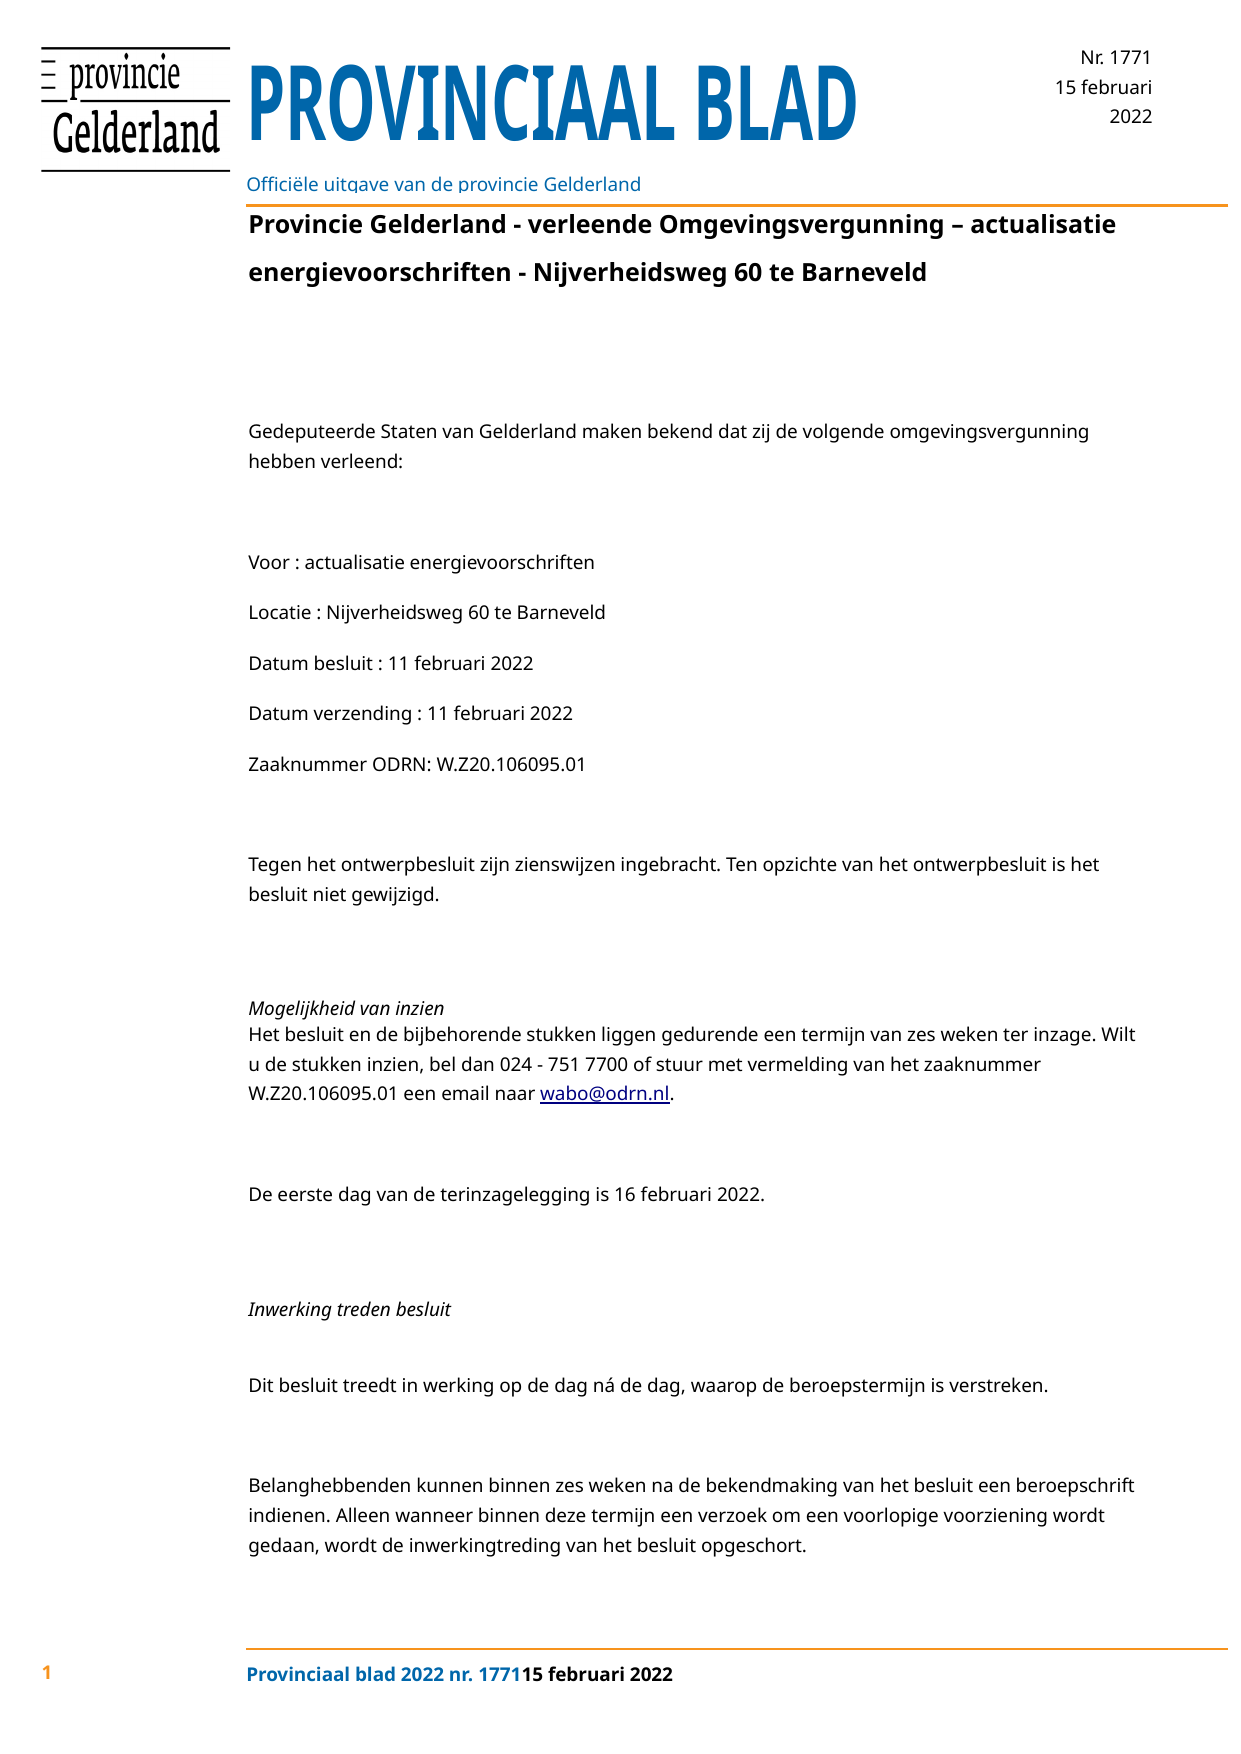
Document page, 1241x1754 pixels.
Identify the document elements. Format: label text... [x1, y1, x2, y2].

text Datum besluit : 11 februari 2022 [248, 650, 1152, 676]
text De eerste dag van de terinzagelegging is 16 februari 2022. [248, 1181, 1152, 1207]
text Locatie : Nijverheidsweg 60 te Barneveld [248, 599, 1152, 625]
text Dit besluit treedt in werking op de dag ná de dag, waarop de beroepstermijn is verstreken. [248, 1372, 1152, 1398]
text Provincie Gelderland - verleende Omgevingsvergunning – actualisatie energievoorschriften - Nijverheidsweg 60 te Barneveld [248, 207, 1152, 288]
text Mogelijkheid van inzien [248, 996, 1152, 1021]
text Belanghebbenden kunnen binnen zes weken na de bekendmaking van het besluit een beroepschrift indienen. Alleen wanneer binnen deze termijn een verzoek om een voorlopige voorziening wordt gedaan, wordt de inwerkingtreding van het besluit opgeschort. [248, 1473, 1152, 1558]
text Zaaknummer ODRN: W.Z20.106095.01 [248, 751, 1152, 777]
text Tegen het ontwerpbesluit zijn zienswijzen ingebracht. Ten opzichte van het ontwerpbesluit is het besluit niet gewijzigd. [248, 852, 1152, 907]
picture [41, 47, 231, 172]
text Datum verzending : 11 februari 2022 [248, 700, 1152, 726]
text Het besluit en de bijbehorende stukken liggen gedurende een termijn van zes weken ter inzage. Wilt u de stukken inzien, bel dan 024 - 751 7700 of stuur met vermelding van het zaaknummer W.Z20.106095.01 een email naar wabo@odrn.nl. [248, 1021, 1152, 1106]
text Voor : actualisatie energievoorschriften [248, 549, 1152, 575]
text Gedeputeerde Staten van Gelderland maken bekend dat zij de volgende omgevingsvergunning hebben verleend: [248, 419, 1152, 474]
text Inwerking treden besluit [248, 1296, 1152, 1321]
